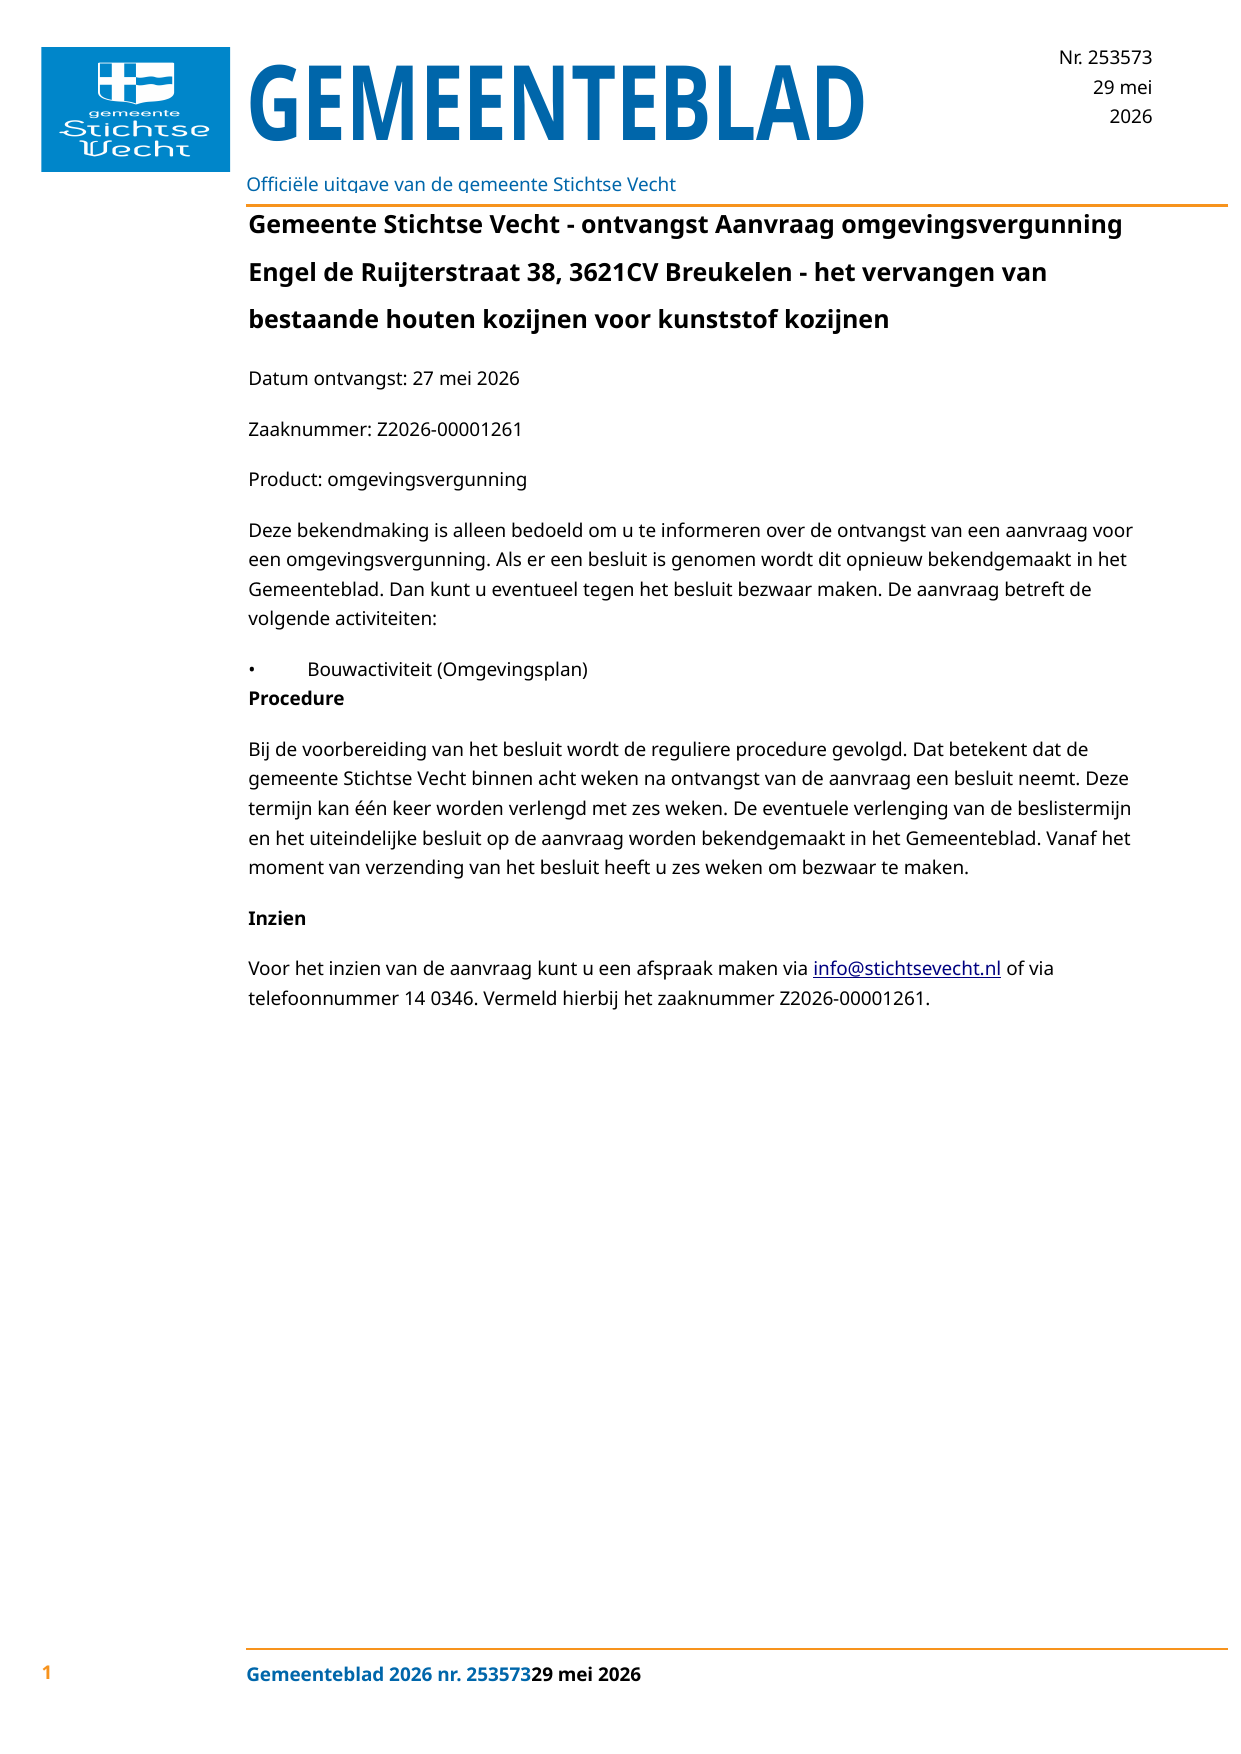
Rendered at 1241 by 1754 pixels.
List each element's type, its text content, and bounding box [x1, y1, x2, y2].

list Bouwactiviteit (Omgevingsplan) [248, 656, 1152, 682]
text Bij de voorbereiding van het besluit wordt de reguliere procedure gevolgd. Dat betekent dat de gemeente Stichtse Vecht binnen acht weken na ontvangst van de aanvraag een besluit neemt. Deze termijn kan één keer worden verlengd met zes weken. De eventuele verlenging van de beslistermijn en het uiteindelijke besluit op de aanvraag worden bekendgemaakt in het Gemeenteblad. Vanaf het moment van verzending van het besluit heeft u zes weken om bezwaar te maken. [248, 736, 1152, 880]
text Deze bekendmaking is alleen bedoeld om u te informeren over de ontvangst van een aanvraag voor een omgevingsvergunning. Als er een besluit is genomen wordt dit opnieuw bekendgemaakt in het Gemeenteblad. Dan kunt u eventueel tegen het besluit bezwaar maken. De aanvraag betreft de volgende activiteiten: [248, 517, 1152, 631]
text Procedure [248, 686, 1152, 711]
text Datum ontvangst: 27 mei 2026 [248, 366, 1152, 391]
text Inzien [248, 905, 1152, 930]
text Product: omgevingsvergunning [248, 466, 1152, 492]
picture [99, 63, 135, 101]
text Voor het inzien van de aanvraag kunt u een afspraak maken via info@stichtsevecht.nl of via telefoonnummer 14 0346. Vermeld hierbij het zaaknummer Z2026-00001261. [248, 955, 1152, 1010]
text Zaaknummer: Z2026-00001261 [248, 416, 1152, 442]
text Gemeente Stichtse Vecht - ontvangst Aanvraag omgevingsvergunning Engel de Ruijterstraat 38, 3621CV Breukelen - het vervangen van bestaande houten kozijnen voor kunststof kozijnen [248, 207, 1152, 336]
picture [137, 63, 174, 103]
